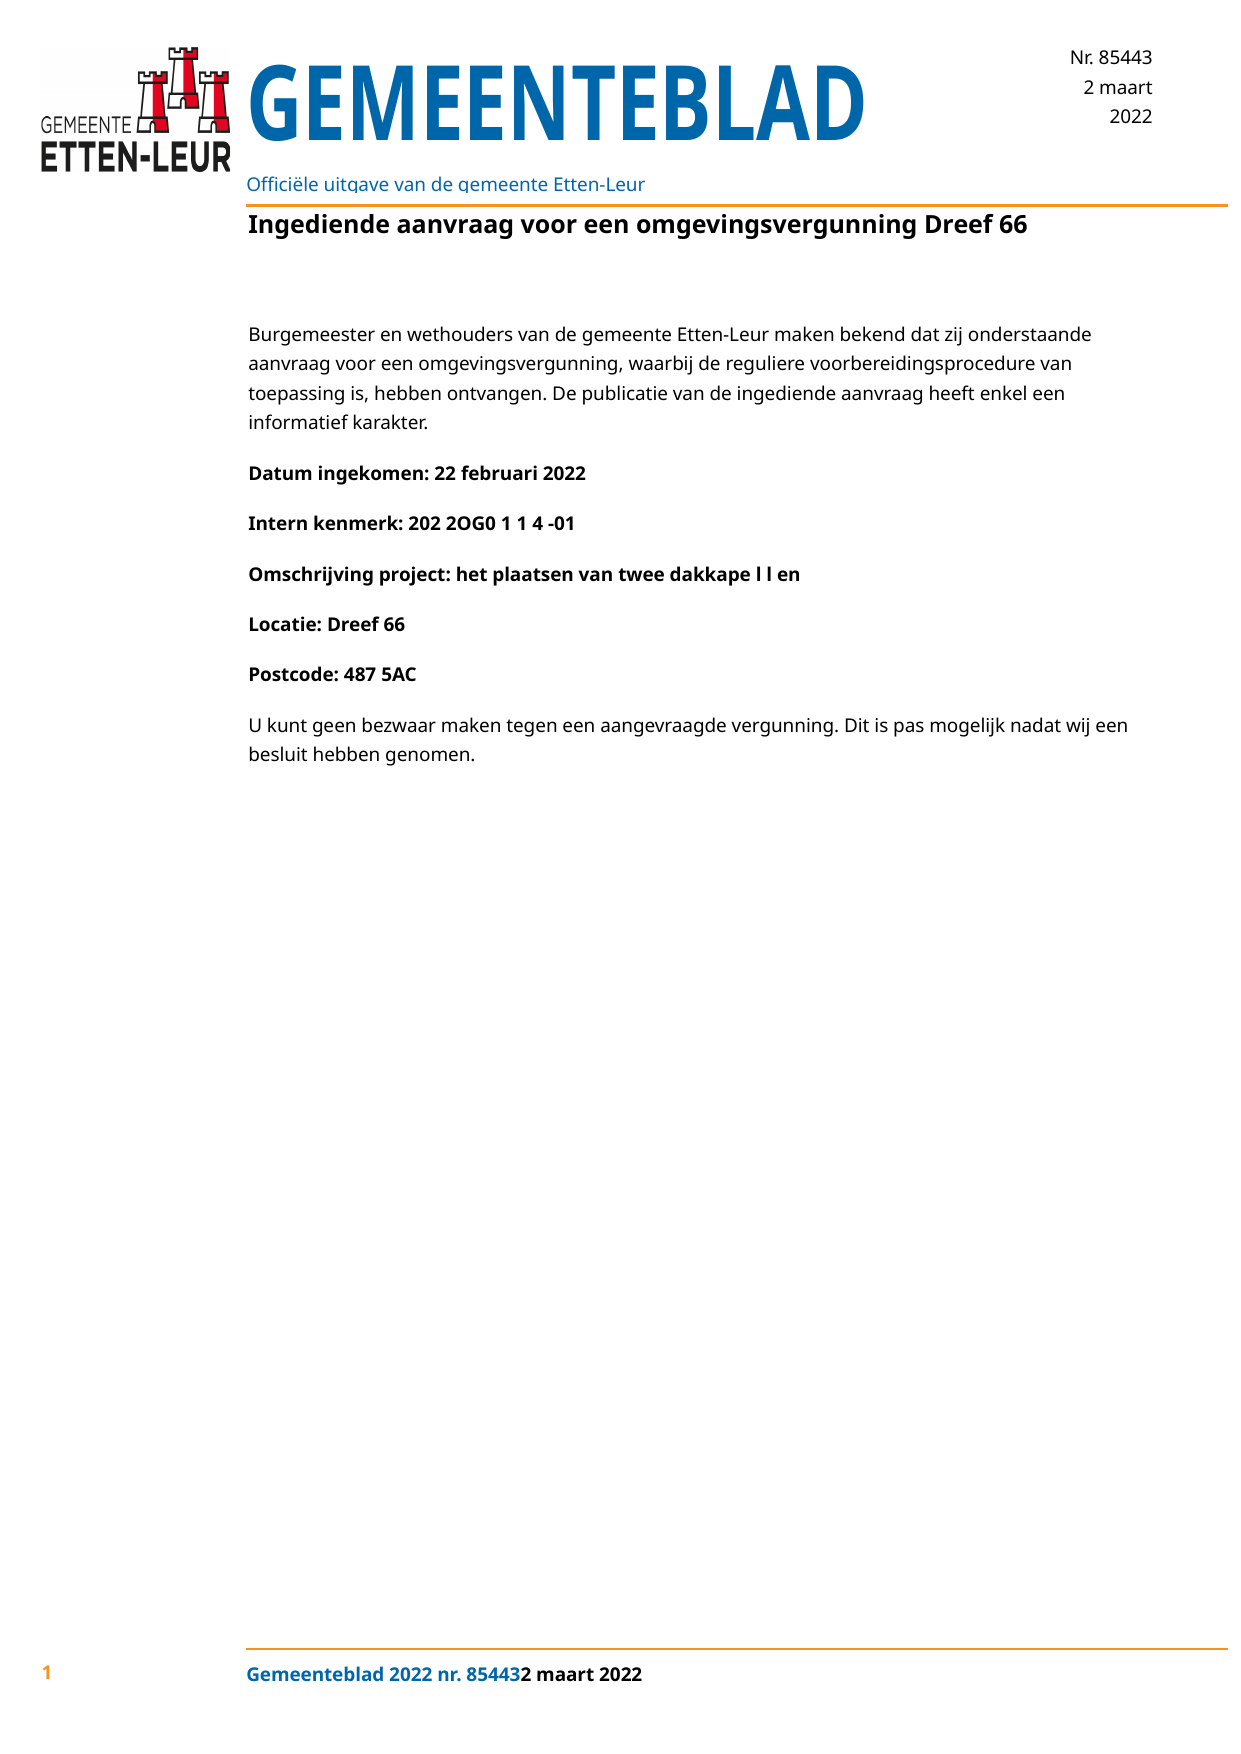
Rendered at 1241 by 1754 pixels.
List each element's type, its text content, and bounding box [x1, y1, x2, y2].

text Datum ingekomen: 22 februari 2022 [248, 460, 1152, 486]
text Locatie: Dreef 66 [248, 611, 1152, 637]
text Intern kenmerk: 202 2OG0 1 1 4 -01 [248, 510, 1152, 536]
picture [41, 47, 231, 172]
text Burgemeester en wethouders van de gemeente Etten-Leur maken bekend dat zij onderstaande aanvraag voor een omgevingsvergunning, waarbij de reguliere voorbereidingsprocedure van toepassing is, hebben ontvangen. De publicatie van de ingediende aanvraag heeft enkel een informatief karakter. [248, 321, 1152, 435]
text Omschrijving project: het plaatsen van twee dakkape l l en [248, 561, 1152, 586]
text U kunt geen bezwaar maken tegen een aangevraagde vergunning. Dit is pas mogelijk nadat wij een besluit hebben genomen. [248, 712, 1152, 767]
text Postcode: 487 5AC [248, 662, 1152, 687]
text Ingediende aanvraag voor een omgevingsvergunning Dreef 66 [248, 207, 1152, 241]
